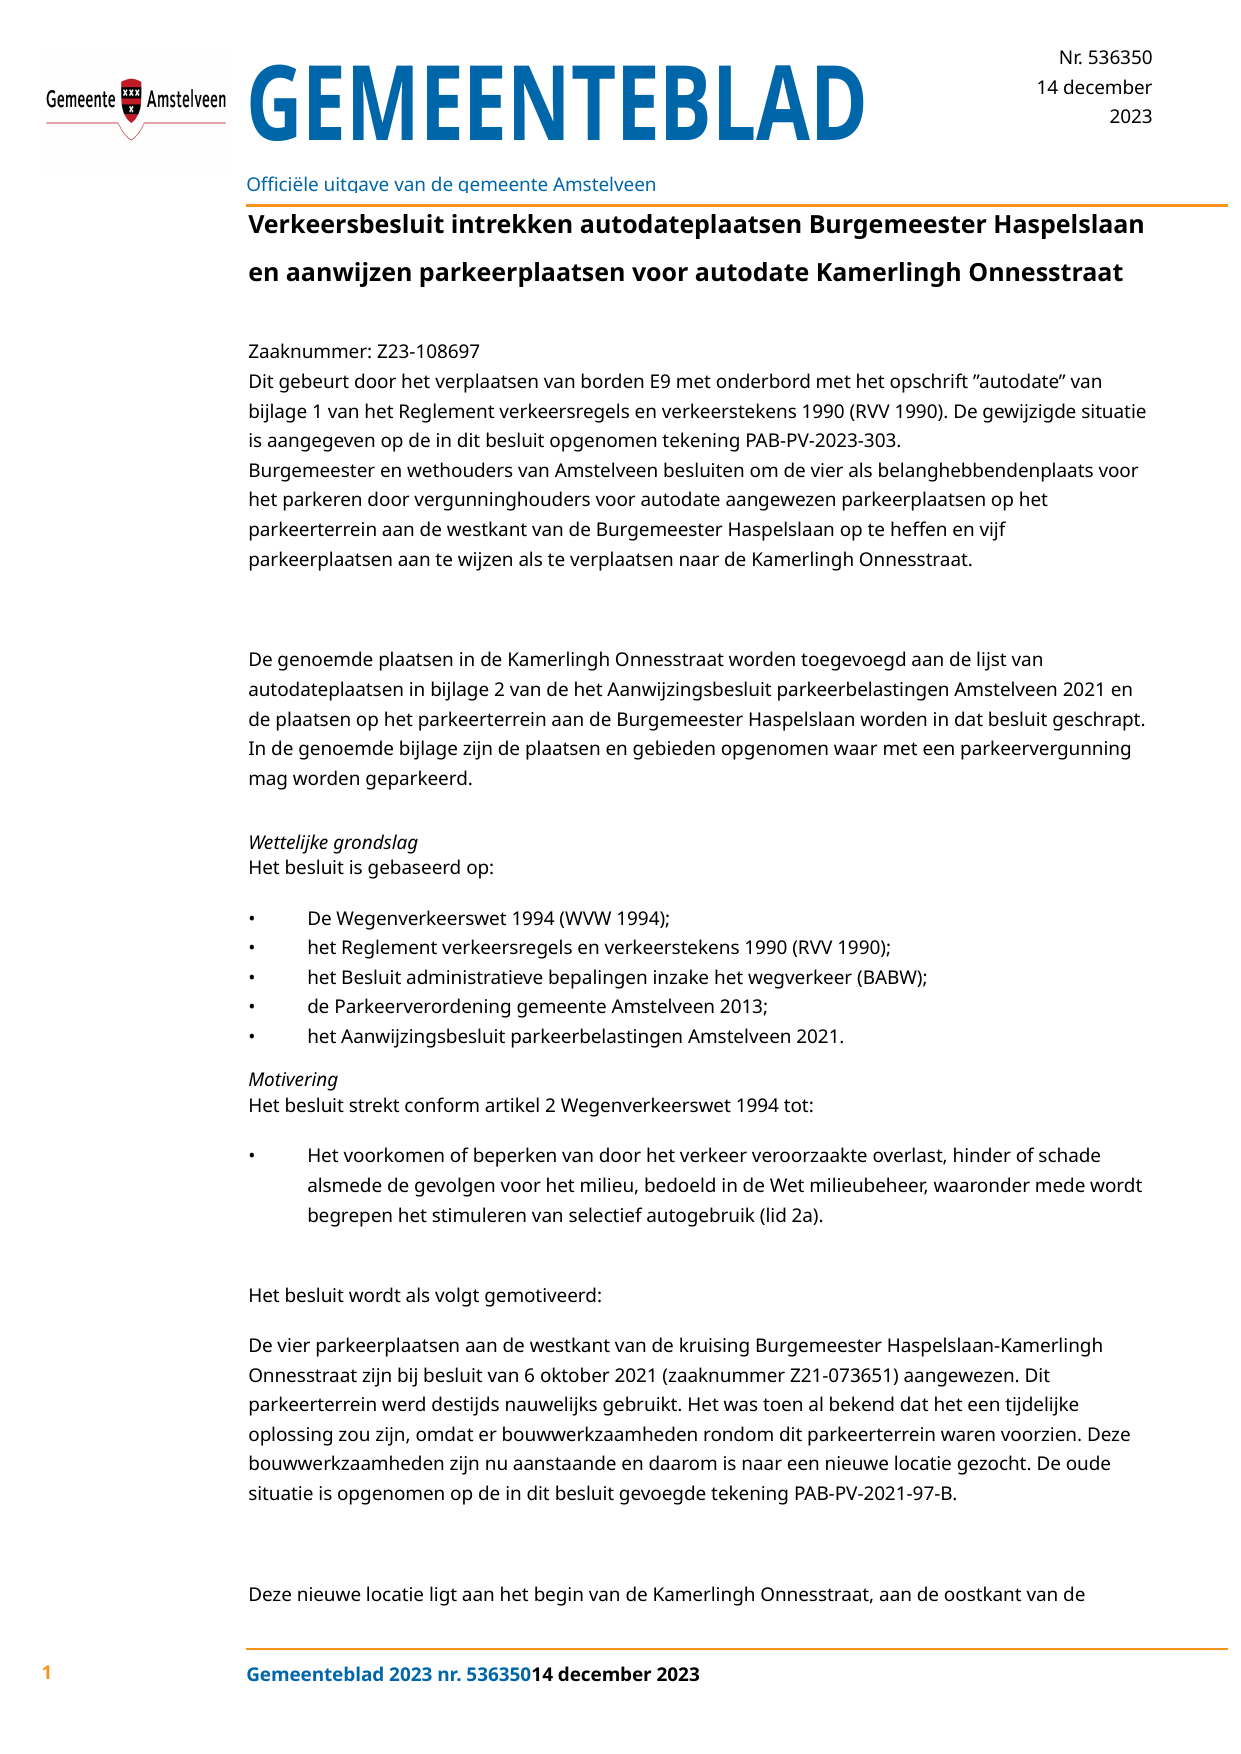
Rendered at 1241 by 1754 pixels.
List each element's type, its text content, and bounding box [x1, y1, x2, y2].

text Deze nieuwe locatie ligt aan het begin van de Kamerlingh Onnesstraat, aan de oostkant van de [248, 1581, 1152, 1607]
text Motivering [248, 1066, 1152, 1092]
list Het voorkomen of beperken van door het verkeer veroorzaakte overlast, hinder of schade alsmede de gevolgen voor het milieu, bedoeld in de Wet milieubeheer, waaronder mede wordt begrepen het stimuleren van selectief autogebruik (lid 2a). [248, 1143, 1152, 1227]
list De Wegenverkeerswet 1994 (WVW 1994); [248, 905, 1152, 931]
text Het besluit strekt conform artikel 2 Wegenverkeerswet 1994 tot: [248, 1092, 1152, 1118]
text Zaaknummer: Z23-108697 [248, 339, 1152, 364]
text Burgemeester en wethouders van Amstelveen besluiten om de vier als belanghebbendenplaats voor het parkeren door vergunninghouders voor autodate aangewezen parkeerplaatsen op het parkeerterrein aan de westkant van de Burgemeester Haspelslaan op te heffen en vijf parkeerplaatsen aan te wijzen als te verplaatsen naar de Kamerlingh Onnesstraat. [248, 457, 1152, 571]
list de Parkeerverordening gemeente Amstelveen 2013; [248, 994, 1152, 1019]
text Verkeersbesluit intrekken autodateplaatsen Burgemeester Haspelslaan en aanwijzen parkeerplaatsen voor autodate Kamerlingh Onnesstraat [248, 207, 1152, 288]
text Het besluit wordt als volgt gemotiveerd: [248, 1282, 1152, 1307]
list het Besluit administratieve bepalingen inzake het wegverkeer (BABW); [248, 964, 1152, 990]
list het Aanwijzingsbesluit parkeerbelastingen Amstelveen 2021. [248, 1023, 1152, 1049]
text Het besluit is gebaseerd op: [248, 854, 1152, 880]
text De genoemde plaatsen in de Kamerlingh Onnesstraat worden toegevoegd aan de lijst van autodateplaatsen in bijlage 2 van de het Aanwijzingsbesluit parkeerbelastingen Amstelveen 2021 en de plaatsen op het parkeerterrein aan de Burgemeester Haspelslaan worden in dat besluit geschrapt. In de genoemde bijlage zijn de plaatsen en gebieden opgenomen waar met een parkeervergunning mag worden geparkeerd. [248, 647, 1152, 791]
text Wettelijke grondslag [248, 829, 1152, 854]
list het Reglement verkeersregels en verkeerstekens 1990 (RVV 1990); [248, 934, 1152, 960]
text Dit gebeurt door het verplaatsen van borden E9 met onderbord met het opschrift ”autodate” van bijlage 1 van het Reglement verkeersregels en verkeerstekens 1990 (RVV 1990). De gewijzigde situatie is aangegeven op de in dit besluit opgenomen tekening PAB-PV-2023-303. [248, 368, 1152, 453]
picture [41, 47, 231, 172]
text De vier parkeerplaatsen aan de westkant van de kruising Burgemeester Haspelslaan-Kamerlingh Onnesstraat zijn bij besluit van 6 oktober 2021 (zaaknummer Z21-073651) aangewezen. Dit parkeerterrein werd destijds nauwelijks gebruikt. Het was toen al bekend dat het een tijdelijke oplossing zou zijn, omdat er bouwwerkzaamheden rondom dit parkeerterrein waren voorzien. Deze bouwwerkzaamheden zijn nu aanstaande en daarom is naar een nieuwe locatie gezocht. De oude situatie is opgenomen op de in dit besluit gevoegde tekening PAB-PV-2021-97-B. [248, 1332, 1152, 1506]
